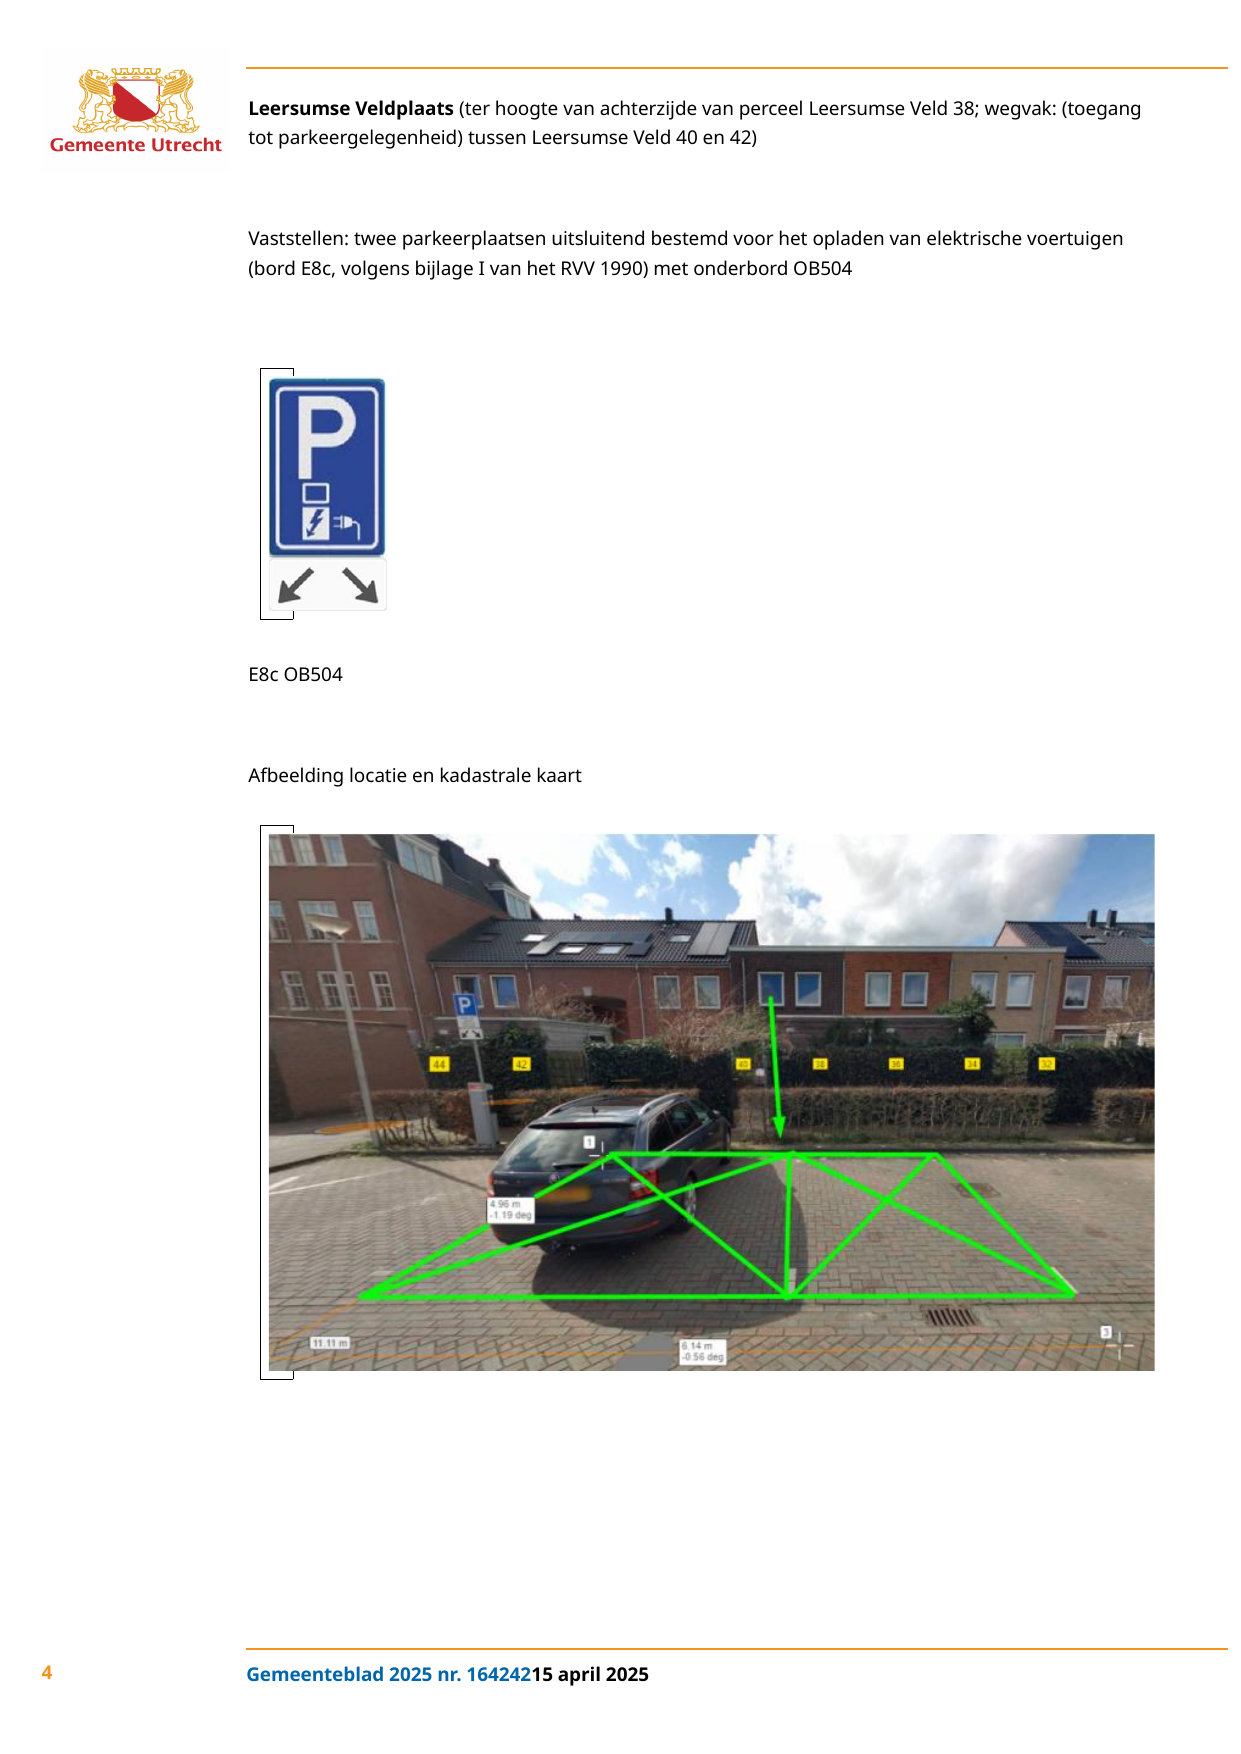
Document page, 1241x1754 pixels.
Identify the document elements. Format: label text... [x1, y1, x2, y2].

text Vaststellen: twee parkeerplaatsen uitsluitend bestemd voor het opladen van elektrische voertuigen (bord E8c, volgens bijlage I van het RVV 1990) met onderbord OB504 [248, 225, 1152, 281]
text Leersumse Veldplaats (ter hoogte van achterzijde van perceel Leersumse Veld 38; wegvak: (toegang tot parkeergelegenheid) tussen Leersumse Veld 40 en 42) [248, 95, 1152, 150]
text Afbeelding locatie en kadastrale kaart [248, 762, 1152, 788]
picture [268, 376, 387, 611]
picture [268, 833, 1155, 1371]
text E8c OB504 [248, 661, 1152, 687]
picture [41, 47, 231, 172]
